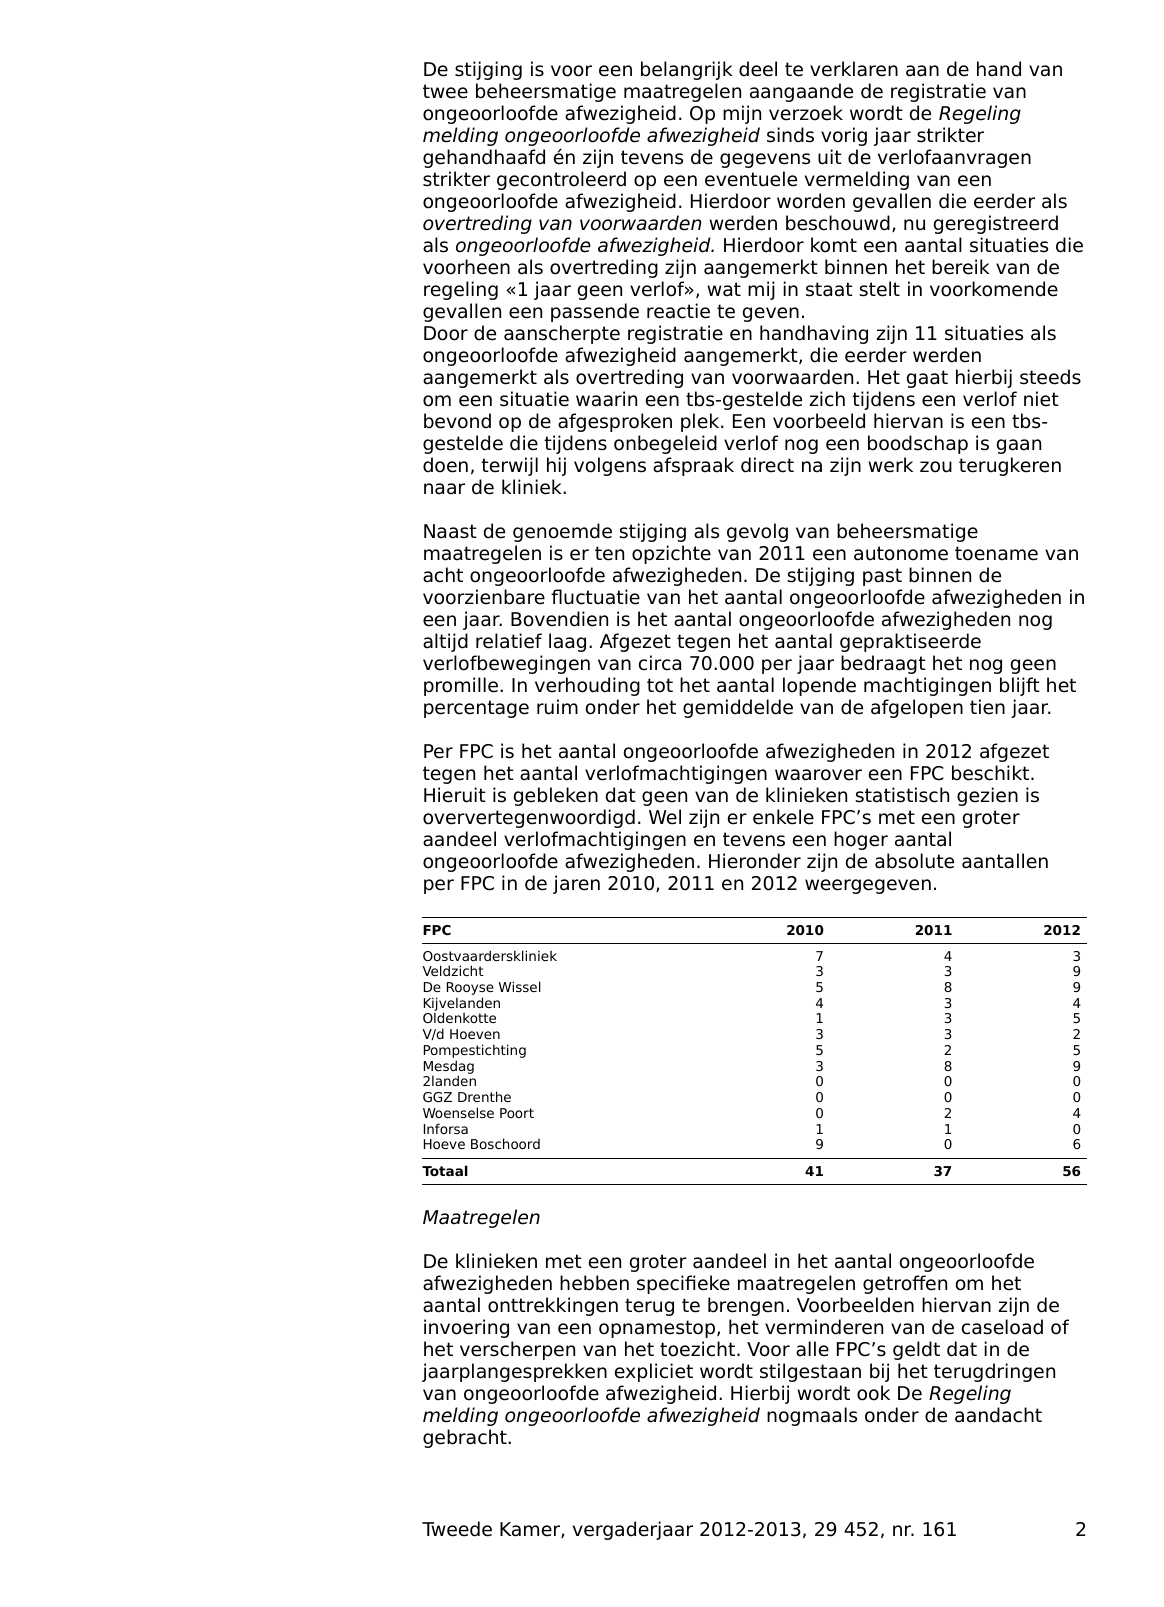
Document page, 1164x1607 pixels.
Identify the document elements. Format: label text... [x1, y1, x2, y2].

table_cell Oostvaarderskliniek [422, 944, 701, 964]
table_header FPC [422, 918, 701, 943]
table_cell Inforsa [422, 1121, 701, 1137]
table_cell 5 [701, 1043, 829, 1058]
table_cell 5 [958, 1011, 1087, 1027]
table_cell 1 [830, 1121, 958, 1137]
table_cell 3 [830, 996, 958, 1011]
table_cell Veldzicht [422, 964, 701, 980]
table_cell 3 [701, 964, 829, 980]
table_cell 0 [701, 1074, 829, 1090]
table_cell 0 [830, 1137, 958, 1158]
table_cell Mesdag [422, 1059, 701, 1074]
table_cell 3 [701, 1059, 829, 1074]
table_cell 2 [958, 1027, 1087, 1043]
table_cell 8 [830, 980, 958, 996]
table_cell Pompestichting [422, 1043, 701, 1058]
table_cell 4 [958, 996, 1087, 1011]
table_cell 1 [701, 1121, 829, 1137]
table_cell Woenselse Poort [422, 1106, 701, 1121]
table_cell 2 [830, 1043, 958, 1058]
table_header 2012 [958, 918, 1087, 943]
table_cell Hoeve Boschoord [422, 1137, 701, 1158]
table_cell 7 [701, 944, 829, 964]
table_cell 9 [958, 1059, 1087, 1074]
table_cell 4 [958, 1106, 1087, 1121]
table_cell Oldenkotte [422, 1011, 701, 1027]
table_cell 5 [701, 980, 829, 996]
table_cell 5 [958, 1043, 1087, 1058]
text Naast de genoemde stijging als gevolg van beheersmatige maatregelen is er ten opzichte van 2011 een autonome toename van acht ongeoorloofde afwezigheden. De stijging past binnen de voorzienbare fluctuatie van het aantal ongeoorloofde afwezigheden in een jaar. Bovendien is het aantal ongeoorloofde afwezigheden nog altijd relatief laag. Afgezet tegen het aantal gepraktiseerde verlofbewegingen van circa 70.000 per jaar bedraagt het nog geen promille. In verhouding tot het aantal lopende machtigingen blijft het percentage ruim onder het gemiddelde van de afgelopen tien jaar. [422, 521, 1087, 719]
table_header 2010 [701, 918, 829, 943]
table_cell 2 [830, 1106, 958, 1121]
table_cell 4 [830, 944, 958, 964]
table_cell 0 [958, 1074, 1087, 1090]
table_cell 0 [701, 1106, 829, 1121]
table_cell 37 [830, 1159, 958, 1184]
table_cell 0 [958, 1090, 1087, 1106]
table_cell Totaal [422, 1159, 701, 1184]
table_cell De Rooyse Wissel [422, 980, 701, 996]
table_cell Kijvelanden [422, 996, 701, 1011]
table_cell 3 [701, 1027, 829, 1043]
table_cell 0 [958, 1121, 1087, 1137]
table_cell 41 [701, 1159, 829, 1184]
table_cell 4 [701, 996, 829, 1011]
table_cell 0 [830, 1090, 958, 1106]
table_cell V/d Hoeven [422, 1027, 701, 1043]
table_cell 0 [701, 1090, 829, 1106]
table_cell GGZ Drenthe [422, 1090, 701, 1106]
table_cell 6 [958, 1137, 1087, 1158]
table_cell 3 [830, 1027, 958, 1043]
table_cell 2landen [422, 1074, 701, 1090]
text Door de aanscherpte registratie en handhaving zijn 11 situaties als ongeoorloofde afwezigheid aangemerkt, die eerder werden aangemerkt als overtreding van voorwaarden. Het gaat hierbij steeds om een situatie waarin een tbs-gestelde zich tijdens een verlof niet bevond op de afgesproken plek. Een voorbeeld hiervan is een tbs-gestelde die tijdens onbegeleid verlof nog een boodschap is gaan doen, terwijl hij volgens afspraak direct na zijn werk zou terugkeren naar de kliniek. [422, 323, 1087, 499]
table_cell 1 [701, 1011, 829, 1027]
table_cell 9 [958, 980, 1087, 996]
table_cell 9 [958, 964, 1087, 980]
table_cell 56 [958, 1159, 1087, 1184]
table_cell 8 [830, 1059, 958, 1074]
text De stijging is voor een belangrijk deel te verklaren aan de hand van twee beheersmatige maatregelen aangaande de registratie van ongeoorloofde afwezigheid. Op mijn verzoek wordt de Regeling melding ongeoorloofde afwezigheid sinds vorig jaar strikter gehandhaafd én zijn tevens de gegevens uit de verlofaanvragen strikter gecontroleerd op een eventuele vermelding van een ongeoorloofde afwezigheid. Hierdoor worden gevallen die eerder als overtreding van voorwaarden werden beschouwd, nu geregistreerd als ongeoorloofde afwezigheid. Hierdoor komt een aantal situaties die voorheen als overtreding zijn aangemerkt binnen het bereik van de regeling «1 jaar geen verlof», wat mij in staat stelt in voorkomende gevallen een passende reactie te geven. [422, 59, 1087, 323]
text Per FPC is het aantal ongeoorloofde afwezigheden in 2012 afgezet tegen het aantal verlofmachtigingen waarover een FPC beschikt. Hieruit is gebleken dat geen van de klinieken statistisch gezien is oververtegenwoordigd. Wel zijn er enkele FPC’s met een groter aandeel verlofmachtigingen en tevens een hoger aantal ongeoorloofde afwezigheden. Hieronder zijn de absolute aantallen per FPC in de jaren 2010, 2011 en 2012 weergegeven. [422, 741, 1087, 895]
table_cell 3 [958, 944, 1087, 964]
table_header 2011 [830, 918, 958, 943]
table_cell 9 [701, 1137, 829, 1158]
table_cell 0 [830, 1074, 958, 1090]
text De klinieken met een groter aandeel in het aantal ongeoorloofde afwezigheden hebben specifieke maatregelen getroffen om het aantal onttrekkingen terug te brengen. Voorbeelden hiervan zijn de invoering van een opnamestop, het verminderen van de caseload of het verscherpen van het toezicht. Voor alle FPC’s geldt dat in de jaarplangesprekken expliciet wordt stilgestaan bij het terugdringen van ongeoorloofde afwezigheid. Hierbij wordt ook De Regeling melding ongeoorloofde afwezigheid nogmaals onder de aandacht gebracht. [422, 1251, 1087, 1449]
table_cell 3 [830, 1011, 958, 1027]
table_cell 3 [830, 964, 958, 980]
subtitle Maatregelen [422, 1207, 1087, 1229]
